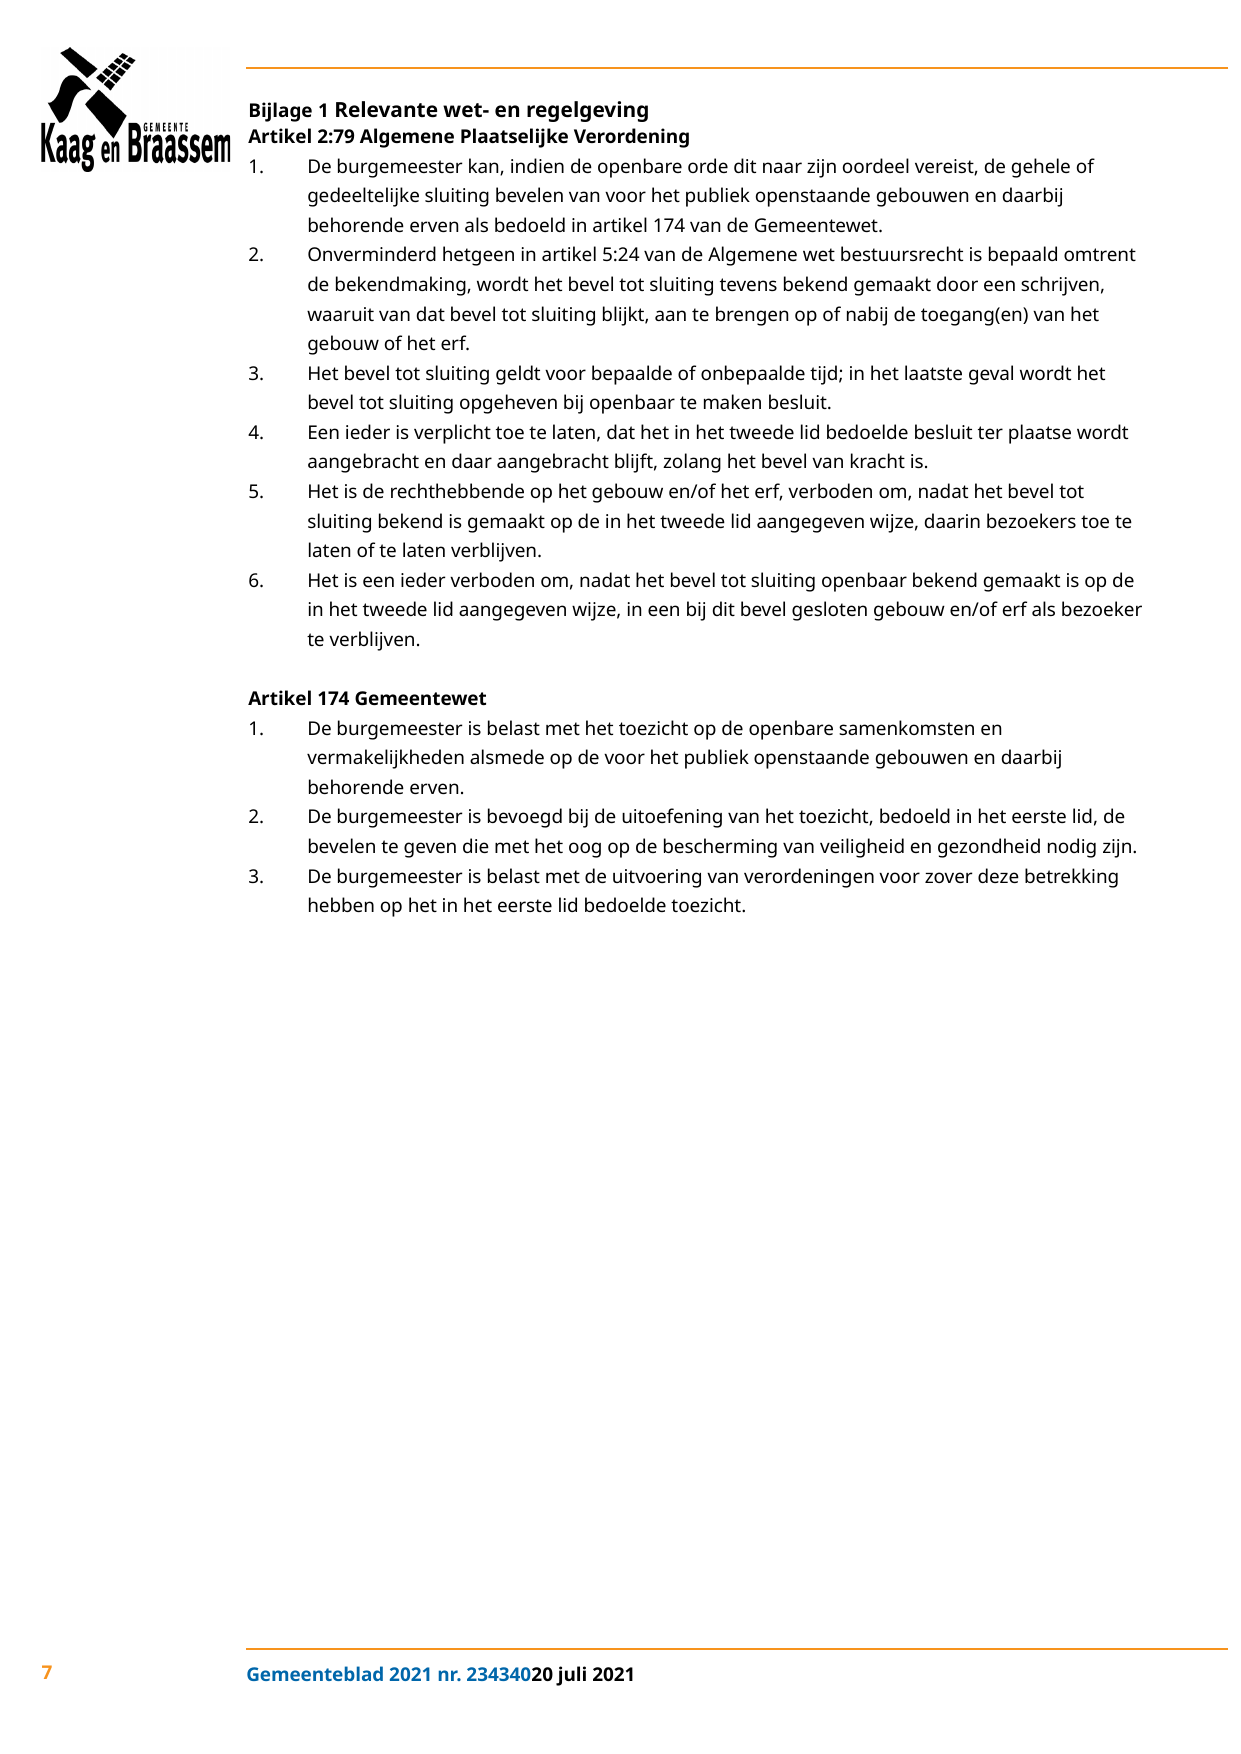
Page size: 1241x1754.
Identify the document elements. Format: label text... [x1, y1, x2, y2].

text Artikel 174 Gemeentewet [248, 685, 1152, 711]
list Het is een ieder verboden om, nadat het bevel tot sluiting openbaar bekend gemaakt is op de in het tweede lid aangegeven wijze, in een bij dit bevel gesloten gebouw en/of erf als bezoeker te verblijven. [248, 567, 1152, 652]
list De burgemeester kan, indien de openbare orde dit naar zijn oordeel vereist, de gehele of gedeeltelijke sluiting bevelen van voor het publiek openstaande gebouwen en daarbij behorende erven als bedoeld in artikel 174 van de Gemeentewet. [248, 153, 1152, 238]
list De burgemeester is belast met het toezicht op de openbare samenkomsten en vermakelijkheden alsmede op de voor het publiek openstaande gebouwen en daarbij behorende erven. [248, 715, 1152, 800]
list Onverminderd hetgeen in artikel 5:24 van de Algemene wet bestuursrecht is bepaald omtrent de bekendmaking, wordt het bevel tot sluiting tevens bekend gemaakt door een schrijven, waaruit van dat bevel tot sluiting blijkt, aan te brengen op of nabij de toegang(en) van het gebouw of het erf. [248, 242, 1152, 356]
list Het bevel tot sluiting geldt voor bepaalde of onbepaalde tijd; in het laatste geval wordt het bevel tot sluiting opgeheven bij openbaar te maken besluit. [248, 360, 1152, 415]
text Bijlage 1 Relevante wet- en regelgeving [248, 95, 1152, 123]
list Het is de rechthebbende op het gebouw en/of het erf, verboden om, nadat het bevel tot sluiting bekend is gemaakt op de in het tweede lid aangegeven wijze, daarin bezoekers toe te laten of te laten verblijven. [248, 478, 1152, 563]
list Een ieder is verplicht toe te laten, dat het in het tweede lid bedoelde besluit ter plaatse wordt aangebracht en daar aangebracht blijft, zolang het bevel van kracht is. [248, 419, 1152, 474]
text Artikel 2:79 Algemene Plaatselijke Verordening [248, 123, 1152, 149]
picture [41, 47, 231, 172]
list De burgemeester is bevoegd bij de uitoefening van het toezicht, bedoeld in het eerste lid, de bevelen te geven die met het oog op de bescherming van veiligheid en gezondheid nodig zijn. [248, 804, 1152, 859]
list De burgemeester is belast met de uitvoering van verordeningen voor zover deze betrekking hebben op het in het eerste lid bedoelde toezicht. [248, 863, 1152, 918]
